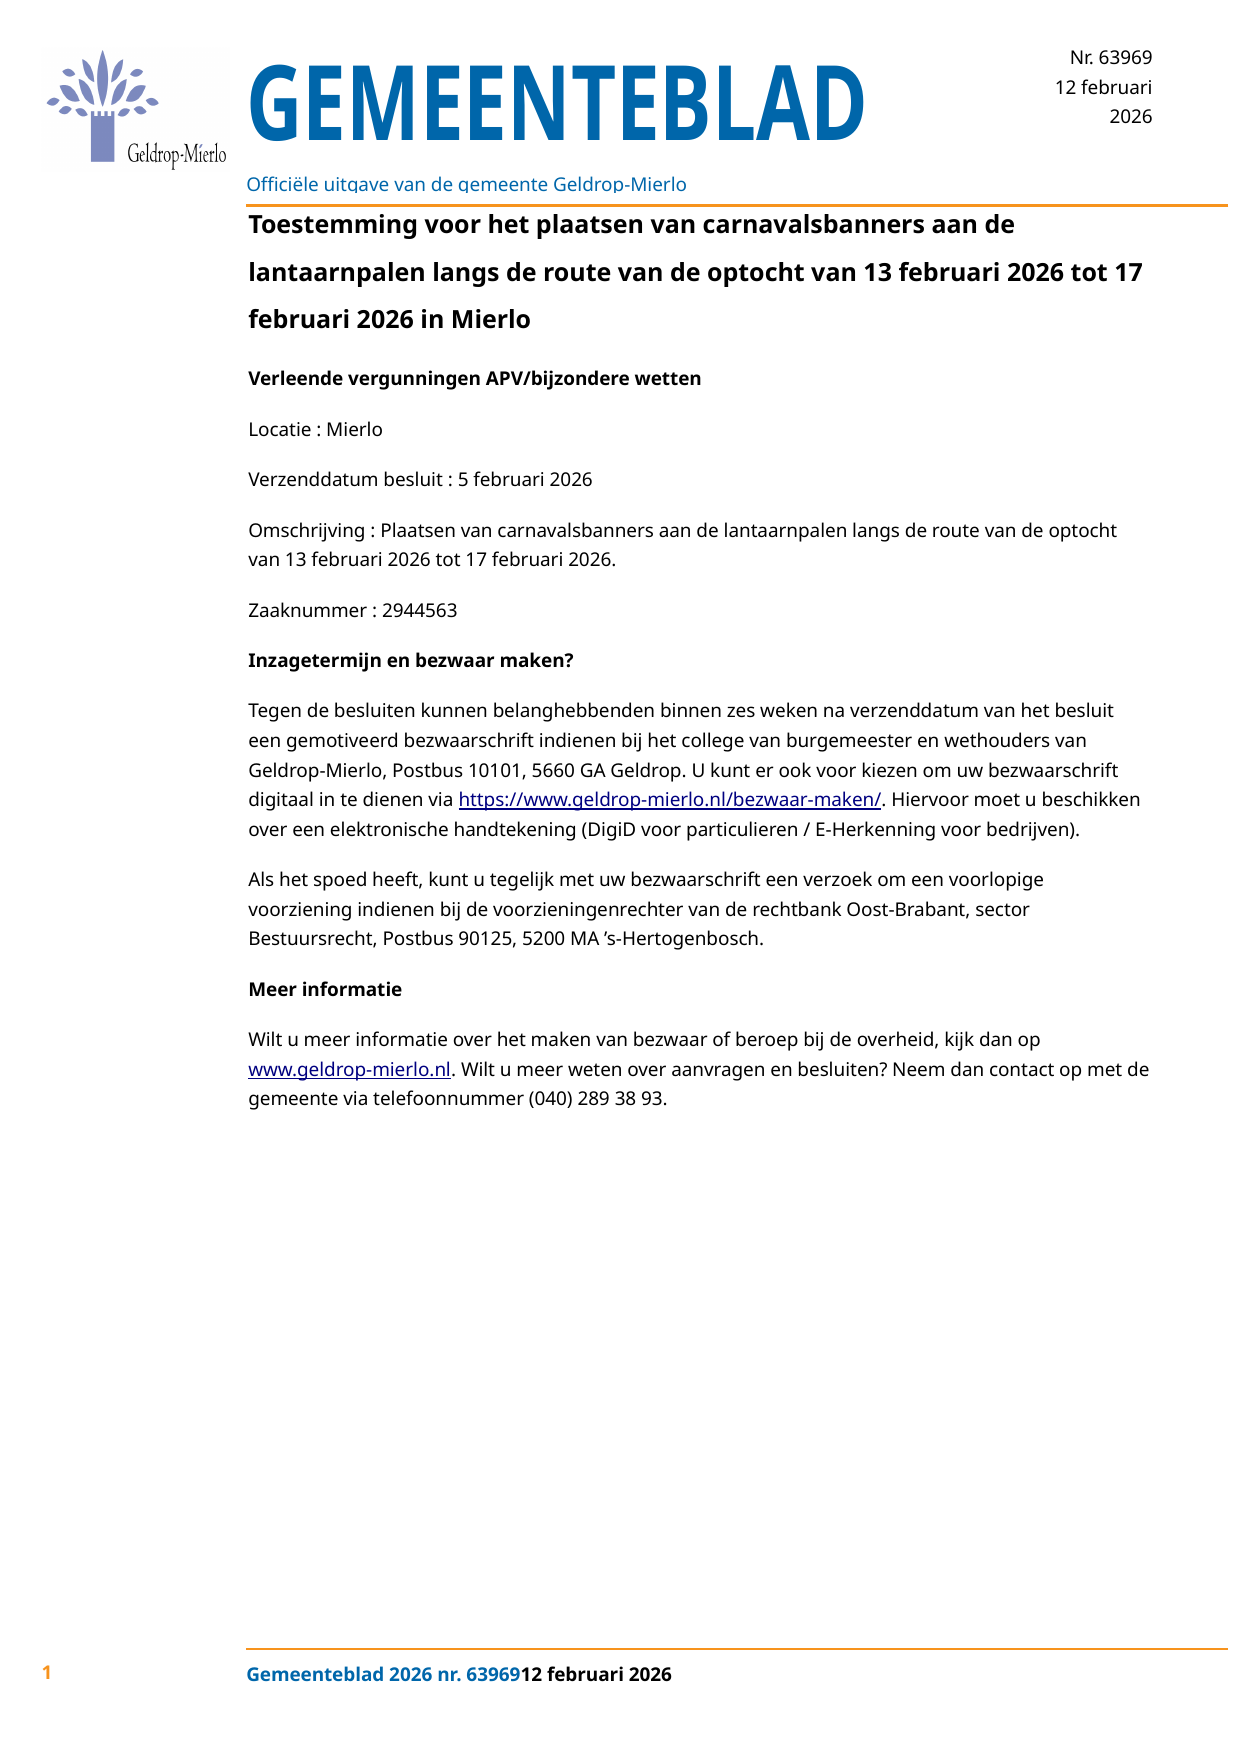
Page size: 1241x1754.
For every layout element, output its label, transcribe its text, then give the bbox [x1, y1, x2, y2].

text Zaaknummer : 2944563 [248, 597, 1152, 622]
text Locatie : Mierlo [248, 416, 1152, 442]
text Wilt u meer informatie over het maken van bezwaar of beroep bij de overheid, kijk dan op www.geldrop-mierlo.nl. Wilt u meer weten over aanvragen en besluiten? Neem dan contact op met de gemeente via telefoonnummer (040) 289 38 93. [248, 1026, 1152, 1111]
text Omschrijving : Plaatsen van carnavalsbanners aan de lantaarnpalen langs de route van de optocht van 13 februari 2026 tot 17 februari 2026. [248, 517, 1152, 572]
text Meer informatie [248, 976, 1152, 1002]
text Tegen de besluiten kunnen belanghebbenden binnen zes weken na verzenddatum van het besluit een gemotiveerd bezwaarschrift indienen bij het college van burgemeester en wethouders van Geldrop-Mierlo, Postbus 10101, 5660 GA Geldrop. U kunt er ook voor kiezen om uw bezwaarschrift digitaal in te dienen via https://www.geldrop-mierlo.nl/bezwaar-maken/. Hiervoor moet u beschikken over een elektronische handtekening (DigiD voor particulieren / E-Herkenning voor bedrijven). [248, 698, 1152, 842]
text Verzenddatum besluit : 5 februari 2026 [248, 466, 1152, 492]
text Toestemming voor het plaatsen van carnavalsbanners aan de lantaarnpalen langs de route van de optocht van 13 februari 2026 tot 17 februari 2026 in Mierlo [248, 207, 1152, 336]
text Inzagetermijn en bezwaar maken? [248, 647, 1152, 673]
text Verleende vergunningen APV/bijzondere wetten [248, 366, 1152, 391]
text Als het spoed heeft, kunt u tegelijk met uw bezwaarschrift een verzoek om een voorlopige voorziening indienen bij de voorzieningenrechter van de rechtbank Oost-Brabant, sector Bestuursrecht, Postbus 90125, 5200 MA ’s-Hertogenbosch. [248, 866, 1152, 951]
picture [41, 47, 231, 172]
